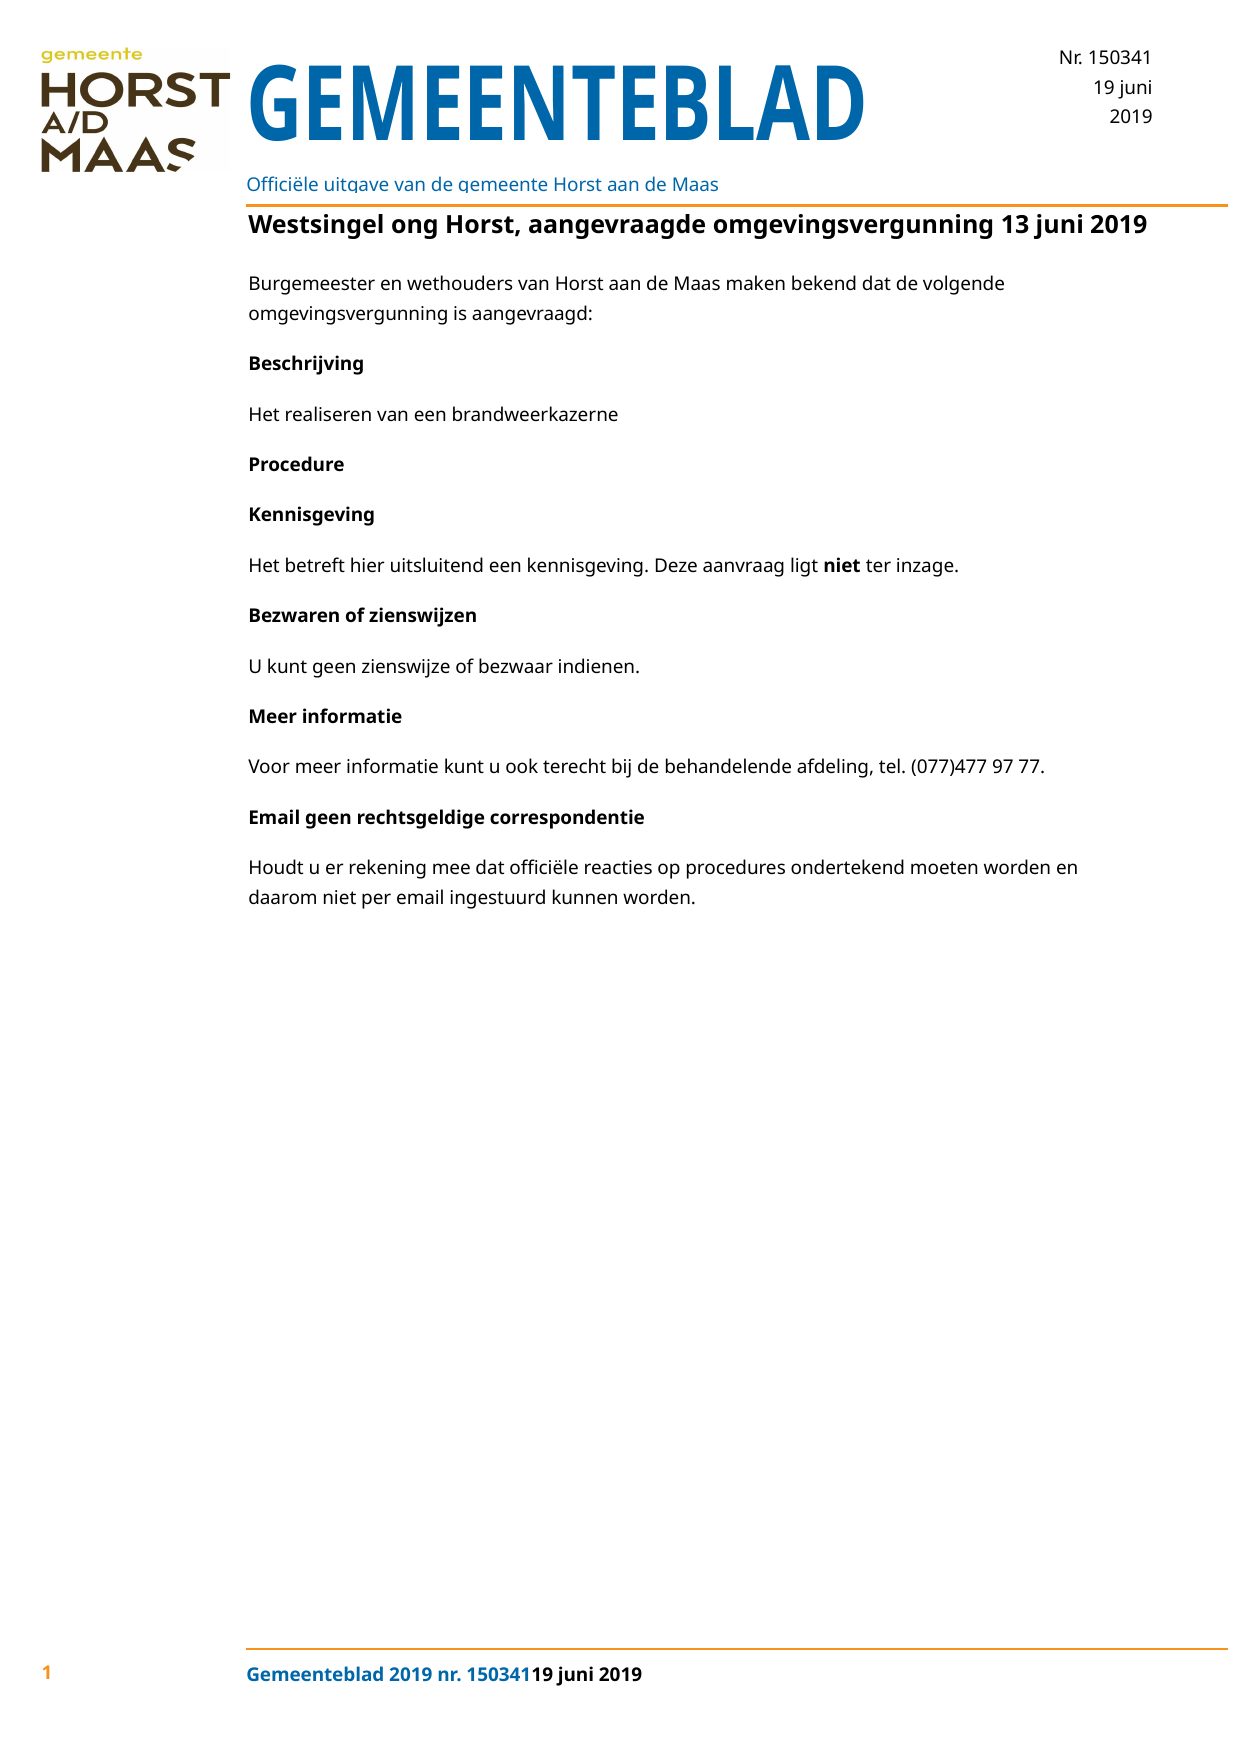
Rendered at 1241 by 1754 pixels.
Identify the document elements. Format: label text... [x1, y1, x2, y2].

text Houdt u er rekening mee dat officiële reacties op procedures ondertekend moeten worden en daarom niet per email ingestuurd kunnen worden. [248, 854, 1152, 910]
text Bezwaren of zienswijzen [248, 602, 1152, 628]
text Burgemeester en wethouders van Horst aan de Maas maken bekend dat de volgende omgevingsvergunning is aangevraagd: [248, 270, 1152, 326]
text Meer informatie [248, 703, 1152, 729]
text Kennisgeving [248, 502, 1152, 527]
text Procedure [248, 451, 1152, 477]
text Westsingel ong Horst, aangevraagde omgevingsvergunning 13 juni 2019 [248, 207, 1152, 241]
text Het realiseren van een brandweerkazerne [248, 401, 1152, 426]
text Het betreft hier uitsluitend een kennisgeving. Deze aanvraag ligt niet ter inzage. [248, 552, 1152, 578]
text U kunt geen zienswijze of bezwaar indienen. [248, 653, 1152, 678]
text Email geen rechtsgeldige correspondentie [248, 804, 1152, 830]
text Voor meer informatie kunt u ook terecht bij de behandelende afdeling, tel. (077)477 97 77. [248, 754, 1152, 779]
picture [41, 47, 231, 172]
text Beschrijving [248, 350, 1152, 376]
